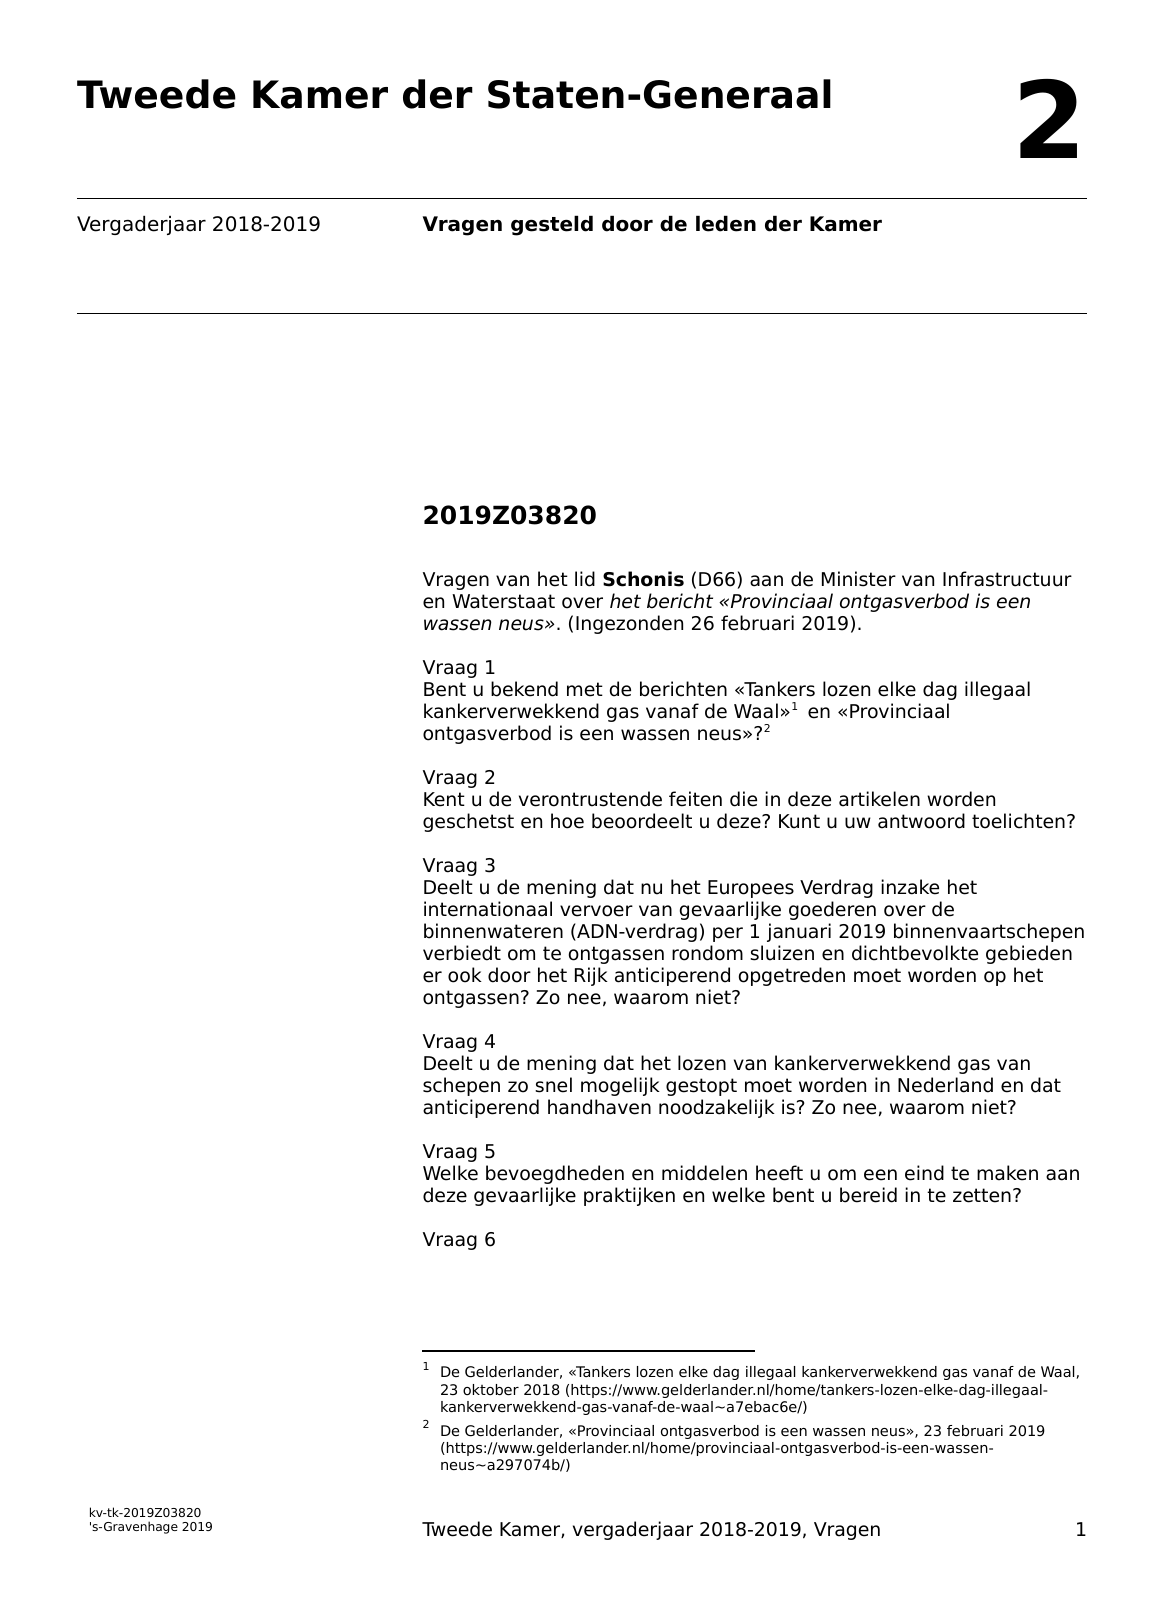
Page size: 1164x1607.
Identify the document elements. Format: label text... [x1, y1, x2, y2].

text De Gelderlander, «Provinciaal ontgasverbod is een wassen neus», 23 februari 2019 (https://www.gelderlander.nl/home/provinciaal-ontgasverbod-is-een-wassen-neus~a297074b/) [422, 1418, 1087, 1474]
text Welke bevoegdheden en middelen heeft u om een eind te maken aan deze gevaarlijke praktijken en welke bent u bereid in te zetten? [422, 1163, 1087, 1207]
table_cell Vragen gesteld door de leden der Kamer [422, 199, 1087, 313]
text 2019Z03820 [422, 501, 1087, 531]
text Kent u de verontrustende feiten die in deze artikelen worden geschetst en hoe beoordeelt u deze? Kunt u uw antwoord toelichten? [422, 789, 1087, 833]
text Deelt u de mening dat nu het Europees Verdrag inzake het internationaal vervoer van gevaarlijke goederen over de binnenwateren (ADN-verdrag) per 1 januari 2019 binnenvaartschepen verbiedt om te ontgassen rondom sluizen en dichtbevolkte gebieden er ook door het Rijk anticiperend opgetreden moet worden op het ontgassen? Zo nee, waarom niet? [422, 877, 1087, 1009]
text 's-Gravenhage 2019 [88, 1520, 323, 1534]
text Deelt u de mening dat het lozen van kankerverwekkend gas van schepen zo snel mogelijk gestopt moet worden in Nederland en dat anticiperend handhaven noodzakelijk is? Zo nee, waarom niet? [422, 1053, 1087, 1119]
text Vraag 3 [422, 855, 1087, 877]
text Vraag 5 [422, 1141, 1087, 1163]
text Vraag 4 [422, 1031, 1087, 1053]
table_header 2 [886, 59, 1087, 198]
table_header Tweede Kamer der Staten-Generaal [77, 59, 886, 198]
text Vraag 6 [422, 1229, 1087, 1251]
text Vragen van het lid Schonis (D66) aan de Minister van Infrastructuur en Waterstaat over het bericht «Provinciaal ontgasverbod is een wassen neus». (Ingezonden 26 februari 2019). [422, 569, 1087, 635]
text kv-tk-2019Z03820 [88, 1506, 323, 1520]
text De Gelderlander, «Tankers lozen elke dag illegaal kankerverwekkend gas vanaf de Waal, 23 oktober 2018 (https://www.gelderlander.nl/home/tankers-lozen-elke-dag-illegaal-kankerverwekkend-gas-vanaf-de-waal~a7ebac6e/) [422, 1360, 1087, 1416]
text Vraag 2 [422, 767, 1087, 789]
text Bent u bekend met de berichten «Tankers lozen elke dag illegaal kankerverwekkend gas vanaf de Waal» en «Provinciaal ontgasverbod is een wassen neus»? [422, 679, 1087, 745]
table_cell Vergaderjaar 2018-2019 [77, 199, 422, 313]
text Vraag 1 [422, 657, 1087, 679]
